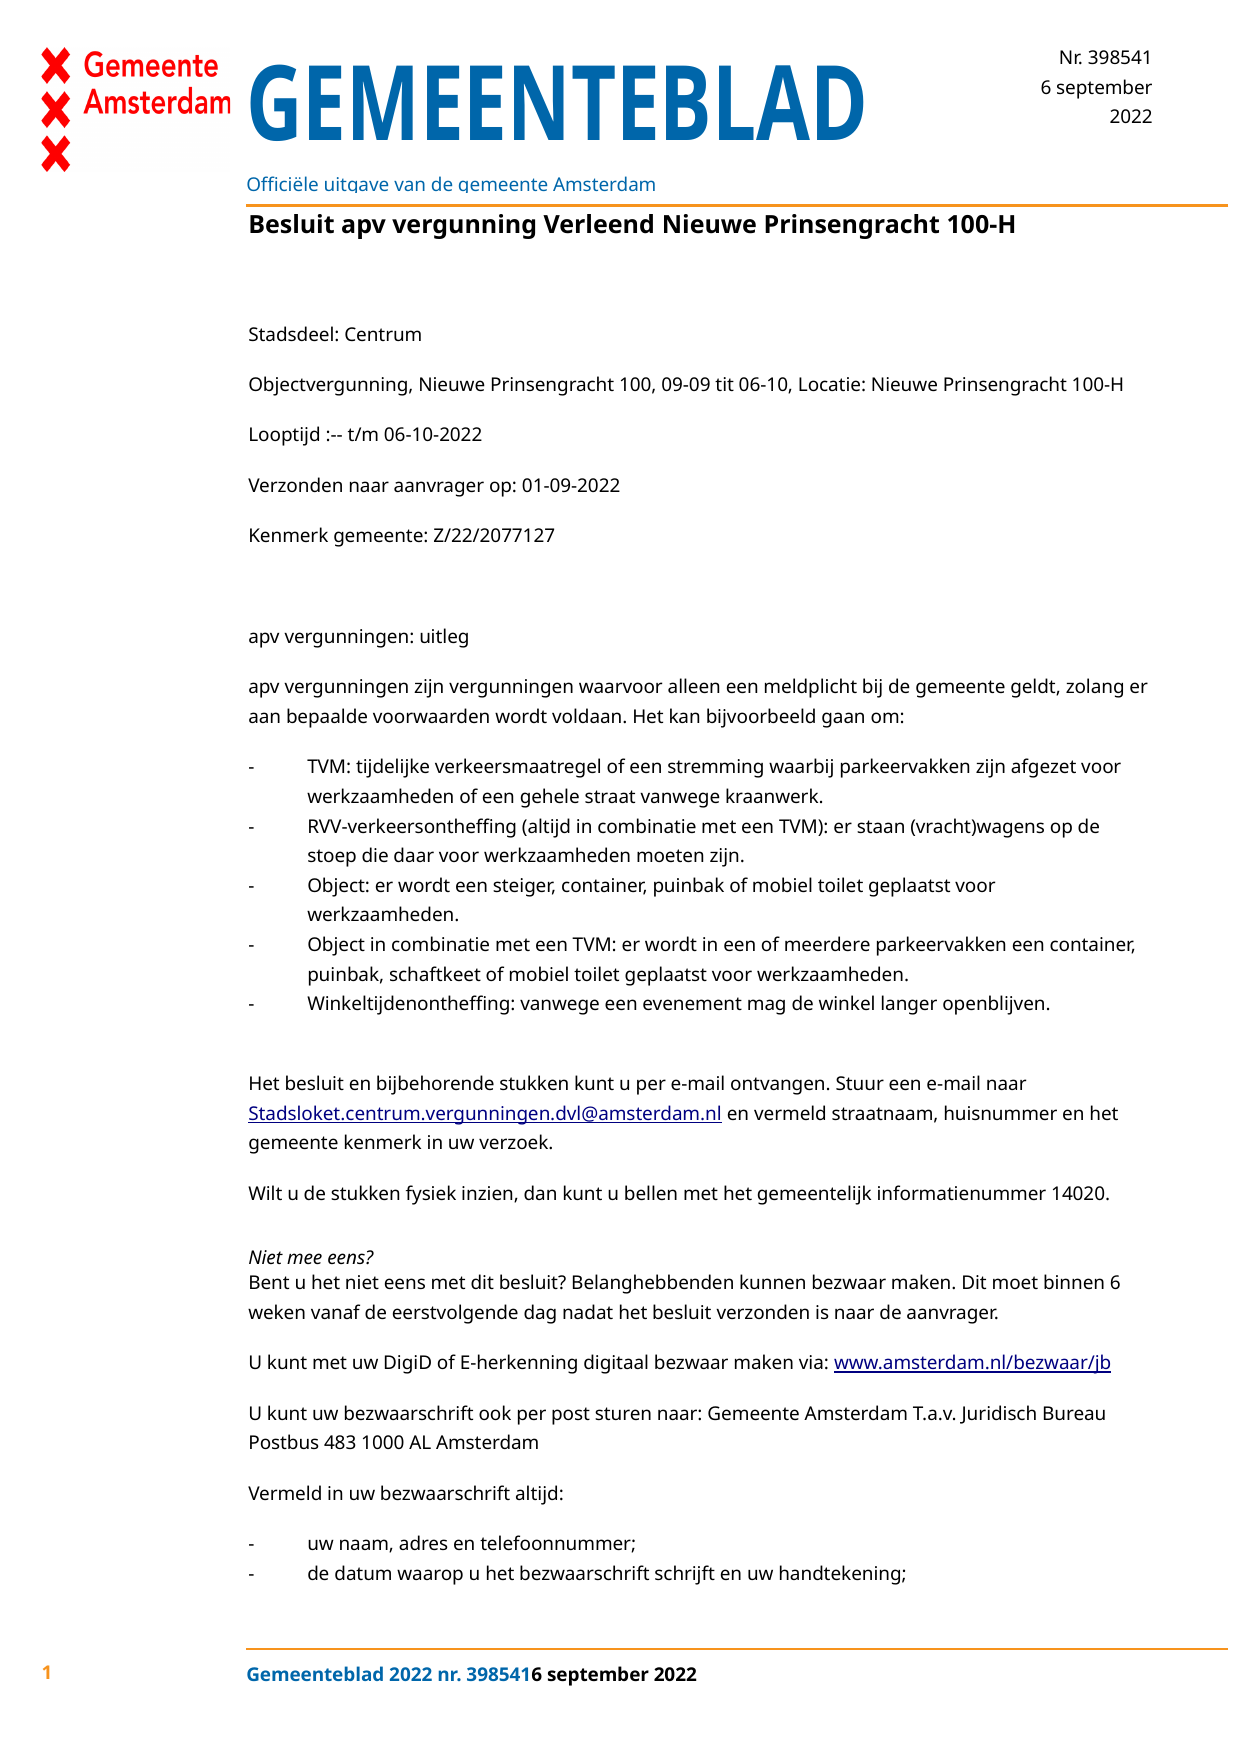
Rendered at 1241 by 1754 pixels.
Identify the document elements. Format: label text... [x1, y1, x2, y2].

text Looptijd :-- t/m 06-10-2022 [248, 422, 1152, 447]
list Object in combinatie met een TVM: er wordt in een of meerdere parkeervakken een container, puinbak, schaftkeet of mobiel toilet geplaatst voor werkzaamheden. [248, 931, 1152, 986]
list Winkeltijdenontheffing: vanwege een evenement mag de winkel langer openblijven. [248, 990, 1152, 1016]
text Vermeld in uw bezwaarschrift altijd: [248, 1480, 1152, 1506]
text Het besluit en bijbehorende stukken kunt u per e-mail ontvangen. Stuur een e-mail naar Stadsloket.centrum.vergunningen.dvl@amsterdam.nl en vermeld straatnaam, huisnummer en het gemeente kenmerk in uw verzoek. [248, 1070, 1152, 1155]
list RVV-verkeersontheffing (altijd in combinatie met een TVM): er staan (vracht)wagens op de stoep die daar voor werkzaamheden moeten zijn. [248, 813, 1152, 868]
list uw naam, adres en telefoonnummer; [248, 1530, 1152, 1556]
text Kenmerk gemeente: Z/22/2077127 [248, 522, 1152, 548]
text Bent u het niet eens met dit besluit? Belanghebbenden kunnen bezwaar maken. Dit moet binnen 6 weken vanaf de eerstvolgende dag nadat het besluit verzonden is naar de aanvrager. [248, 1269, 1152, 1325]
text Verzonden naar aanvrager op: 01-09-2022 [248, 472, 1152, 498]
text U kunt uw bezwaarschrift ook per post sturen naar: Gemeente Amsterdam T.a.v. Juridisch Bureau Postbus 483 1000 AL Amsterdam [248, 1400, 1152, 1455]
text apv vergunningen zijn vergunningen waarvoor alleen een meldplicht bij de gemeente geldt, zolang er aan bepaalde voorwaarden wordt voldaan. Het kan bijvoorbeeld gaan om: [248, 674, 1152, 729]
list TVM: tijdelijke verkeersmaatregel of een stremming waarbij parkeervakken zijn afgezet voor werkzaamheden of een gehele straat vanwege kraanwerk. [248, 754, 1152, 809]
text Wilt u de stukken fysiek inzien, dan kunt u bellen met het gemeentelijk informatienummer 14020. [248, 1180, 1152, 1206]
picture [41, 47, 231, 172]
text Stadsdeel: Centrum [248, 321, 1152, 346]
list Object: er wordt een steiger, container, puinbak of mobiel toilet geplaatst voor werkzaamheden. [248, 872, 1152, 927]
text Niet mee eens? [248, 1244, 1152, 1269]
text apv vergunningen: uitleg [248, 623, 1152, 649]
text U kunt met uw DigiD of E-herkenning digitaal bezwaar maken via: www.amsterdam.nl/bezwaar/jb [248, 1349, 1152, 1375]
list de datum waarop u het bezwaarschrift schrijft en uw handtekening; [248, 1560, 1152, 1586]
text Besluit apv vergunning Verleend Nieuwe Prinsengracht 100-H [248, 207, 1152, 241]
text Objectvergunning, Nieuwe Prinsengracht 100, 09-09 tit 06-10, Locatie: Nieuwe Prinsengracht 100-H [248, 371, 1152, 397]
